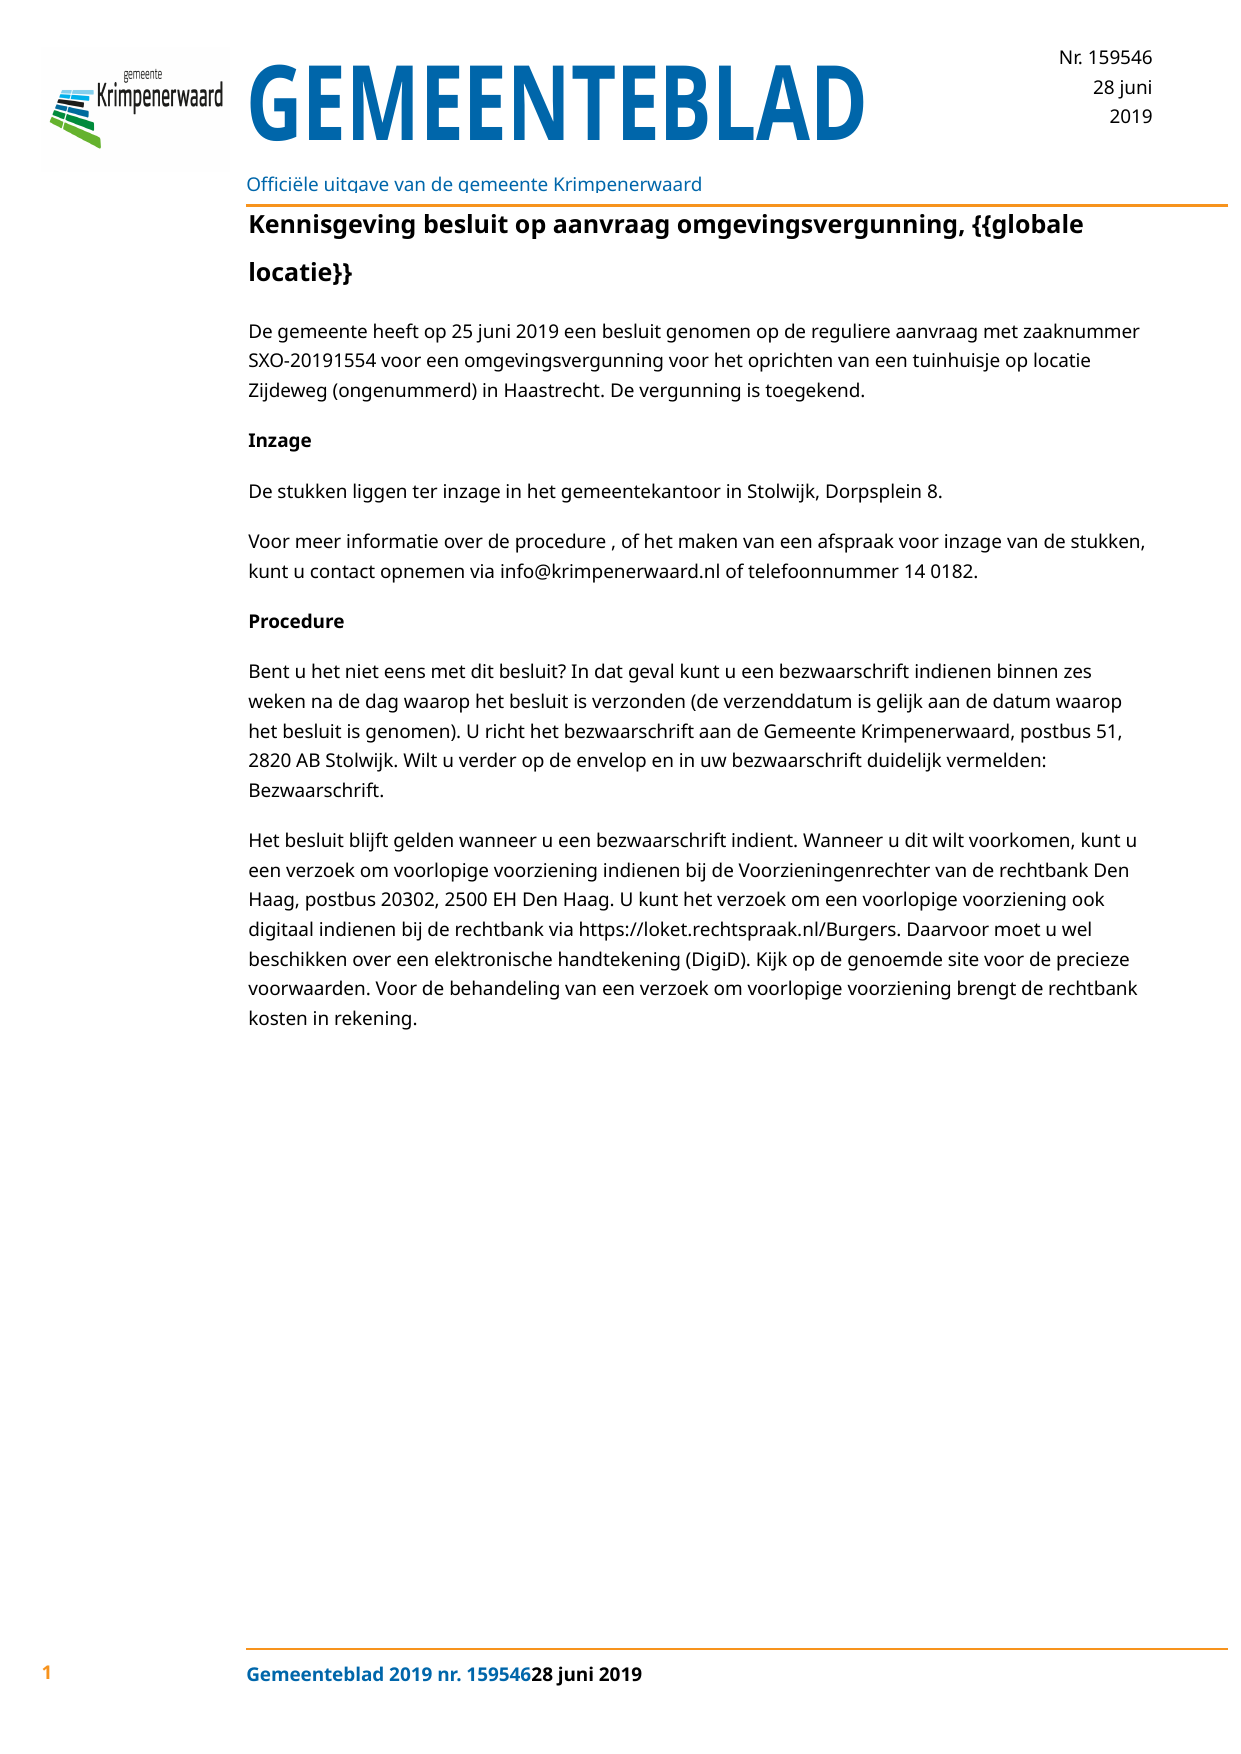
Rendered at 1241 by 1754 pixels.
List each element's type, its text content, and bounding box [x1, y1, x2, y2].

text De gemeente heeft op 25 juni 2019 een besluit genomen op de reguliere aanvraag met zaaknummer SXO-20191554 voor een omgevingsvergunning voor het oprichten van een tuinhuisje op locatie Zijdeweg (ongenummerd) in Haastrecht. De vergunning is toegekend. [248, 318, 1152, 403]
text Het besluit blijft gelden wanneer u een bezwaarschrift indient. Wanneer u dit wilt voorkomen, kunt u een verzoek om voorlopige voorziening indienen bij de Voorzieningenrechter van de rechtbank Den Haag, postbus 20302, 2500 EH Den Haag. U kunt het verzoek om een voorlopige voorziening ook digitaal indienen bij de rechtbank via https://loket.rechtspraak.nl/Burgers. Daarvoor moet u wel beschikken over een elektronische handtekening (DigiD). Kijk op de genoemde site voor de precieze voorwaarden. Voor de behandeling van een verzoek om voorlopige voorziening brengt de rechtbank kosten in rekening. [248, 827, 1152, 1031]
text De stukken liggen ter inzage in het gemeentekantoor in Stolwijk, Dorpsplein 8. [248, 478, 1152, 504]
text Voor meer informatie over de procedure , of het maken van een afspraak voor inzage van de stukken, kunt u contact opnemen via info@krimpenerwaard.nl of telefoonnummer 14 0182. [248, 528, 1152, 584]
picture [41, 47, 231, 172]
text Kennisgeving besluit op aanvraag omgevingsvergunning, {{globale locatie}} [248, 207, 1152, 288]
text Bent u het niet eens met dit besluit? In dat geval kunt u een bezwaarschrift indienen binnen zes weken na de dag waarop het besluit is verzonden (de verzenddatum is gelijk aan de datum waarop het besluit is genomen). U richt het bezwaarschrift aan de Gemeente Krimpenerwaard, postbus 51, 2820 AB Stolwijk. Wilt u verder op de envelop en in uw bezwaarschrift duidelijk vermelden: Bezwaarschrift. [248, 659, 1152, 803]
text Procedure [248, 608, 1152, 634]
text Inzage [248, 427, 1152, 453]
